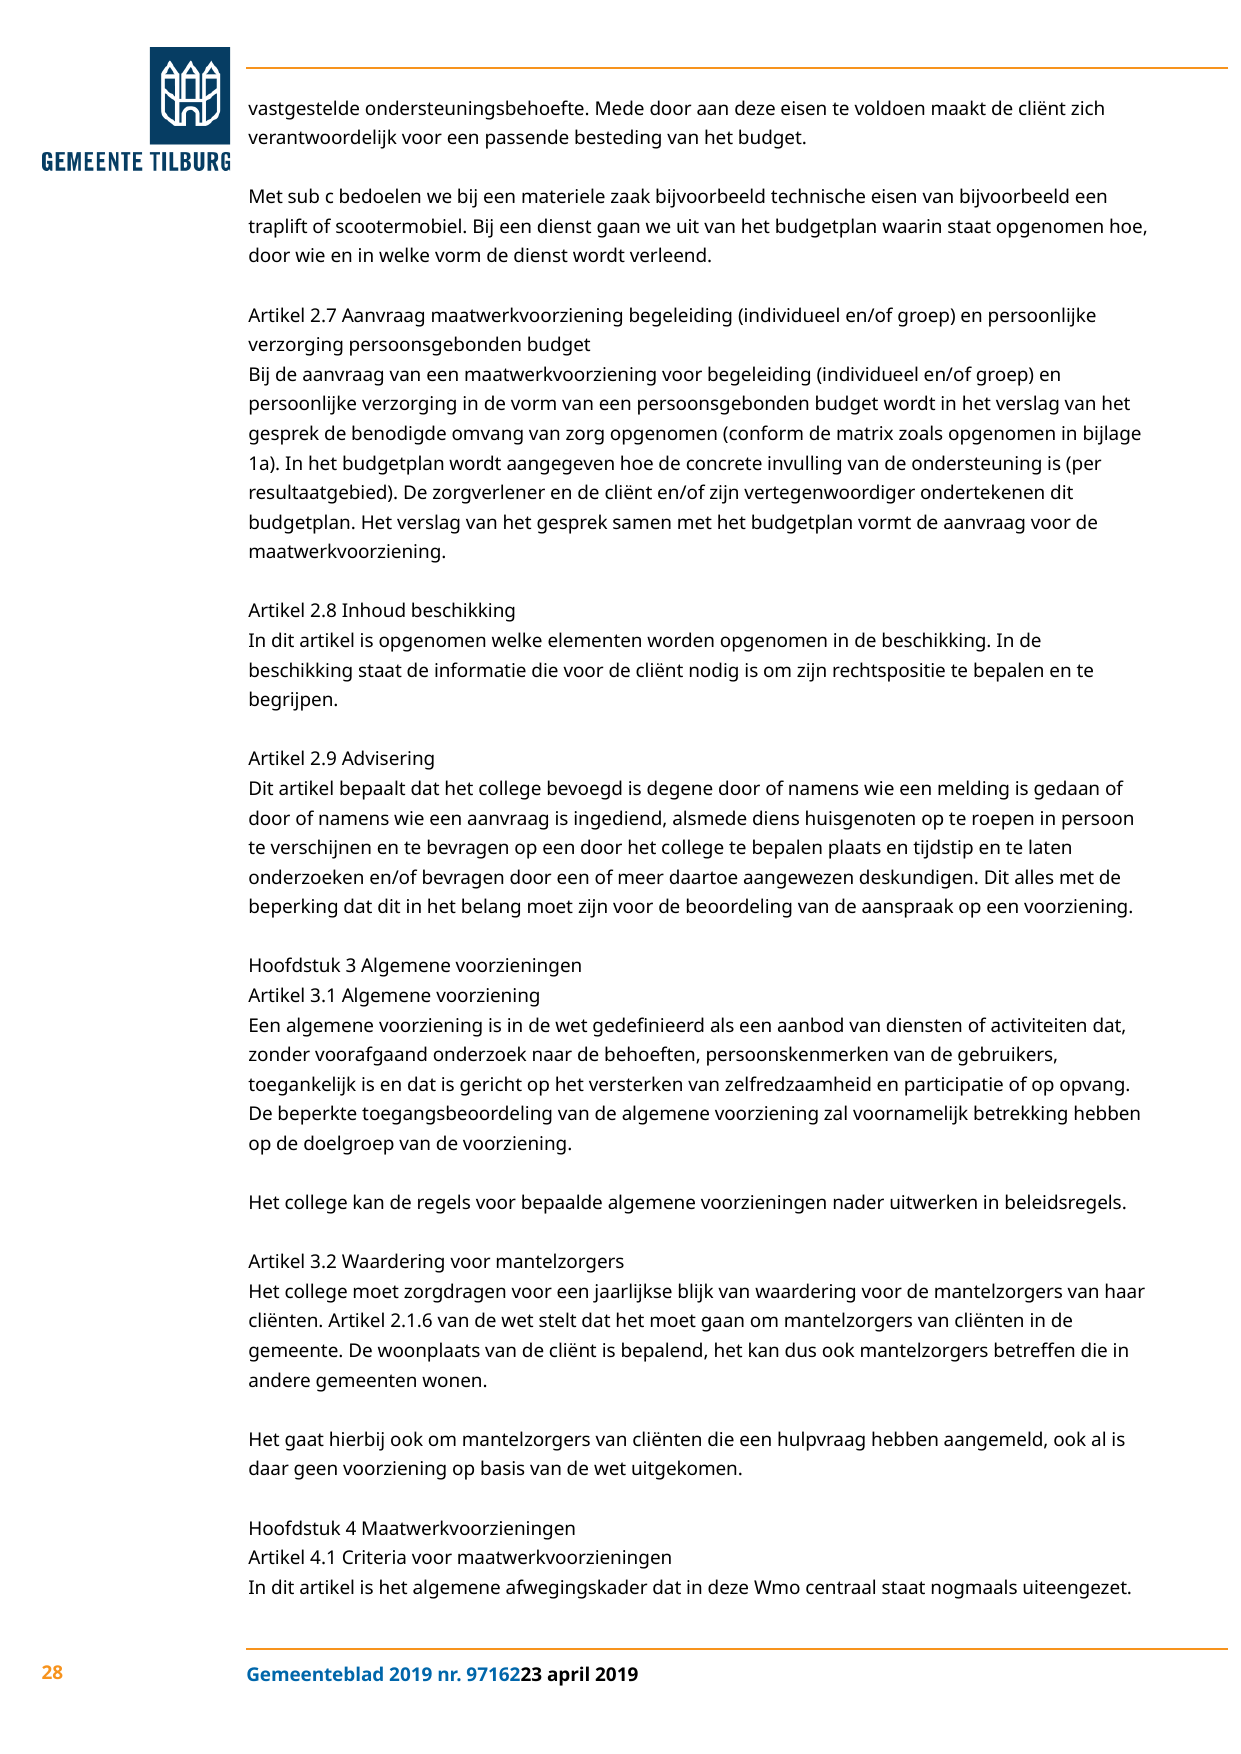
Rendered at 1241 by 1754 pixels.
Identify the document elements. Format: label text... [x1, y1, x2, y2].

text vastgestelde ondersteuningsbehoefte. Mede door aan deze eisen te voldoen maakt de cliënt zich verantwoordelijk voor een passende besteding van het budget. [248, 95, 1152, 150]
text Artikel 2.9 Advisering [248, 746, 1152, 771]
text Het gaat hierbij ook om mantelzorgers van cliënten die een hulpvraag hebben aangemeld, ook al is daar geen voorziening op basis van de wet uitgekomen. [248, 1426, 1152, 1481]
text Artikel 2.7 Aanvraag maatwerkvoorziening begeleiding (individueel en/of groep) en persoonlijke verzorging persoonsgebonden budget [248, 302, 1152, 357]
picture [41, 47, 231, 172]
text Artikel 2.8 Inhoud beschikking [248, 598, 1152, 623]
text Artikel 3.1 Algemene voorziening [248, 982, 1152, 1008]
text Bij de aanvraag van een maatwerkvoorziening voor begeleiding (individueel en/of groep) en persoonlijke verzorging in de vorm van een persoonsgebonden budget wordt in het verslag van het gesprek de benodigde omvang van zorg opgenomen (conform de matrix zoals opgenomen in bijlage 1a). In het budgetplan wordt aangegeven hoe de concrete invulling van de ondersteuning is (per resultaatgebied). De zorgverlener en de cliënt en/of zijn vertegenwoordiger ondertekenen dit budgetplan. Het verslag van het gesprek samen met het budgetplan vormt de aanvraag voor de maatwerkvoorziening. [248, 361, 1152, 564]
text Dit artikel bepaalt dat het college bevoegd is degene door of namens wie een melding is gedaan of door of namens wie een aanvraag is ingediend, alsmede diens huisgenoten op te roepen in persoon te verschijnen en te bevragen op een door het college te bepalen plaats en tijdstip en te laten onderzoeken en/of bevragen door een of meer daartoe aangewezen deskundigen. Dit alles met de beperking dat dit in het belang moet zijn voor de beoordeling van de aanspraak op een voorziening. [248, 775, 1152, 919]
text Hoofdstuk 3 Algemene voorzieningen [248, 953, 1152, 978]
text Artikel 4.1 Criteria voor maatwerkvoorzieningen [248, 1544, 1152, 1570]
text Hoofdstuk 4 Maatwerkvoorzieningen [248, 1515, 1152, 1541]
text Een algemene voorziening is in de wet gedefinieerd als een aanbod van diensten of activiteiten dat, zonder voorafgaand onderzoek naar de behoeften, persoonskenmerken van de gebruikers, toegankelijk is en dat is gericht op het versterken van zelfredzaamheid en participatie of op opvang. De beperkte toegangsbeoordeling van de algemene voorziening zal voornamelijk betrekking hebben op de doelgroep van de voorziening. [248, 1012, 1152, 1156]
text Het college kan de regels voor bepaalde algemene voorzieningen nader uitwerken in beleidsregels. [248, 1189, 1152, 1215]
text In dit artikel is opgenomen welke elementen worden opgenomen in de beschikking. In de beschikking staat de informatie die voor de cliënt nodig is om zijn rechtspositie te bepalen en te begrijpen. [248, 627, 1152, 712]
text In dit artikel is het algemene afwegingskader dat in deze Wmo centraal staat nogmaals uiteengezet. [248, 1574, 1152, 1600]
text Met sub c bedoelen we bij een materiele zaak bijvoorbeeld technische eisen van bijvoorbeeld een traplift of scootermobiel. Bij een dienst gaan we uit van het budgetplan waarin staat opgenomen hoe, door wie en in welke vorm de dienst wordt verleend. [248, 183, 1152, 268]
text Het college moet zorgdragen voor een jaarlijkse blijk van waardering voor de mantelzorgers van haar cliënten. Artikel 2.1.6 van de wet stelt dat het moet gaan om mantelzorgers van cliënten in de gemeente. De woonplaats van de cliënt is bepalend, het kan dus ook mantelzorgers betreffen die in andere gemeenten wonen. [248, 1278, 1152, 1393]
text Artikel 3.2 Waardering voor mantelzorgers [248, 1248, 1152, 1274]
